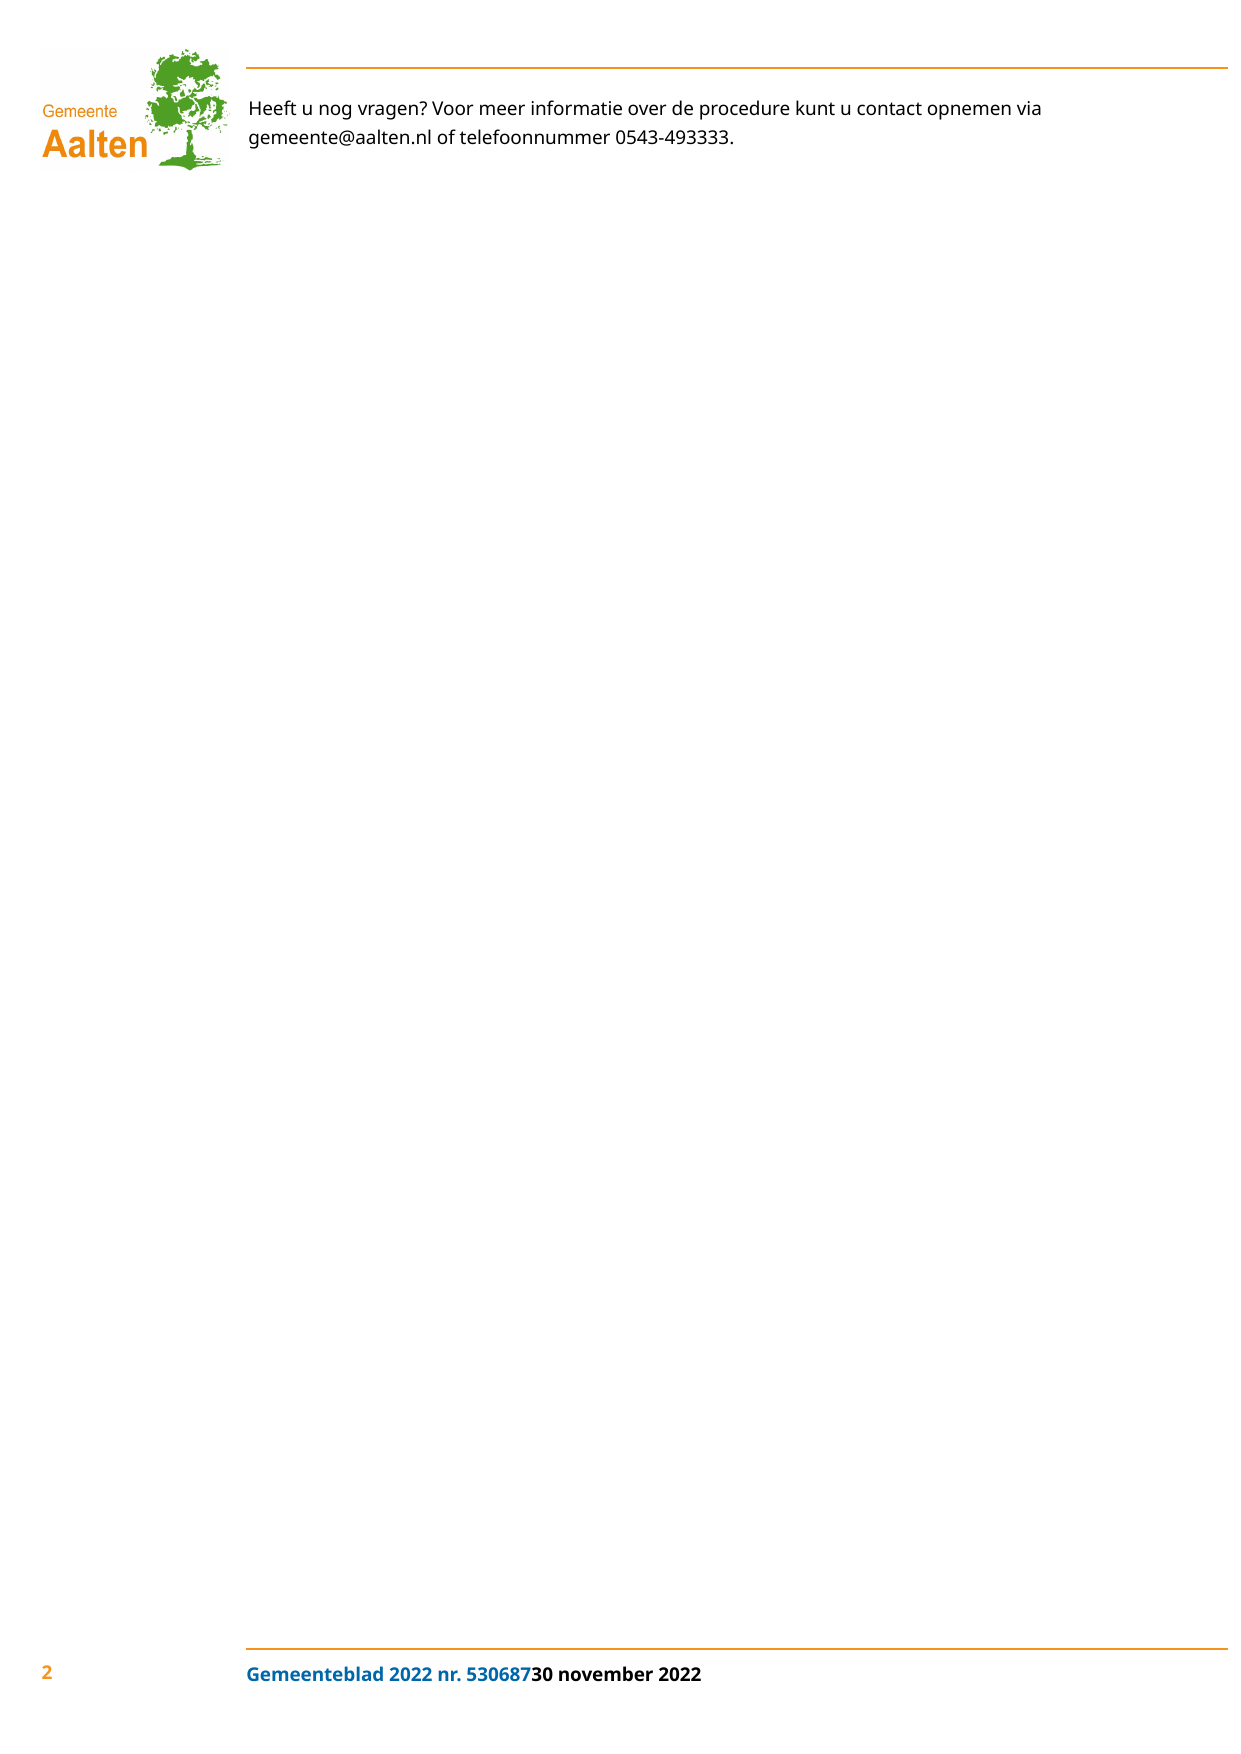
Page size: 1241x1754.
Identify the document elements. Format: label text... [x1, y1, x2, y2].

picture [41, 47, 231, 172]
text Heeft u nog vragen? Voor meer informatie over de procedure kunt u contact opnemen via gemeente@aalten.nl of telefoonnummer 0543-493333. [248, 95, 1152, 150]
